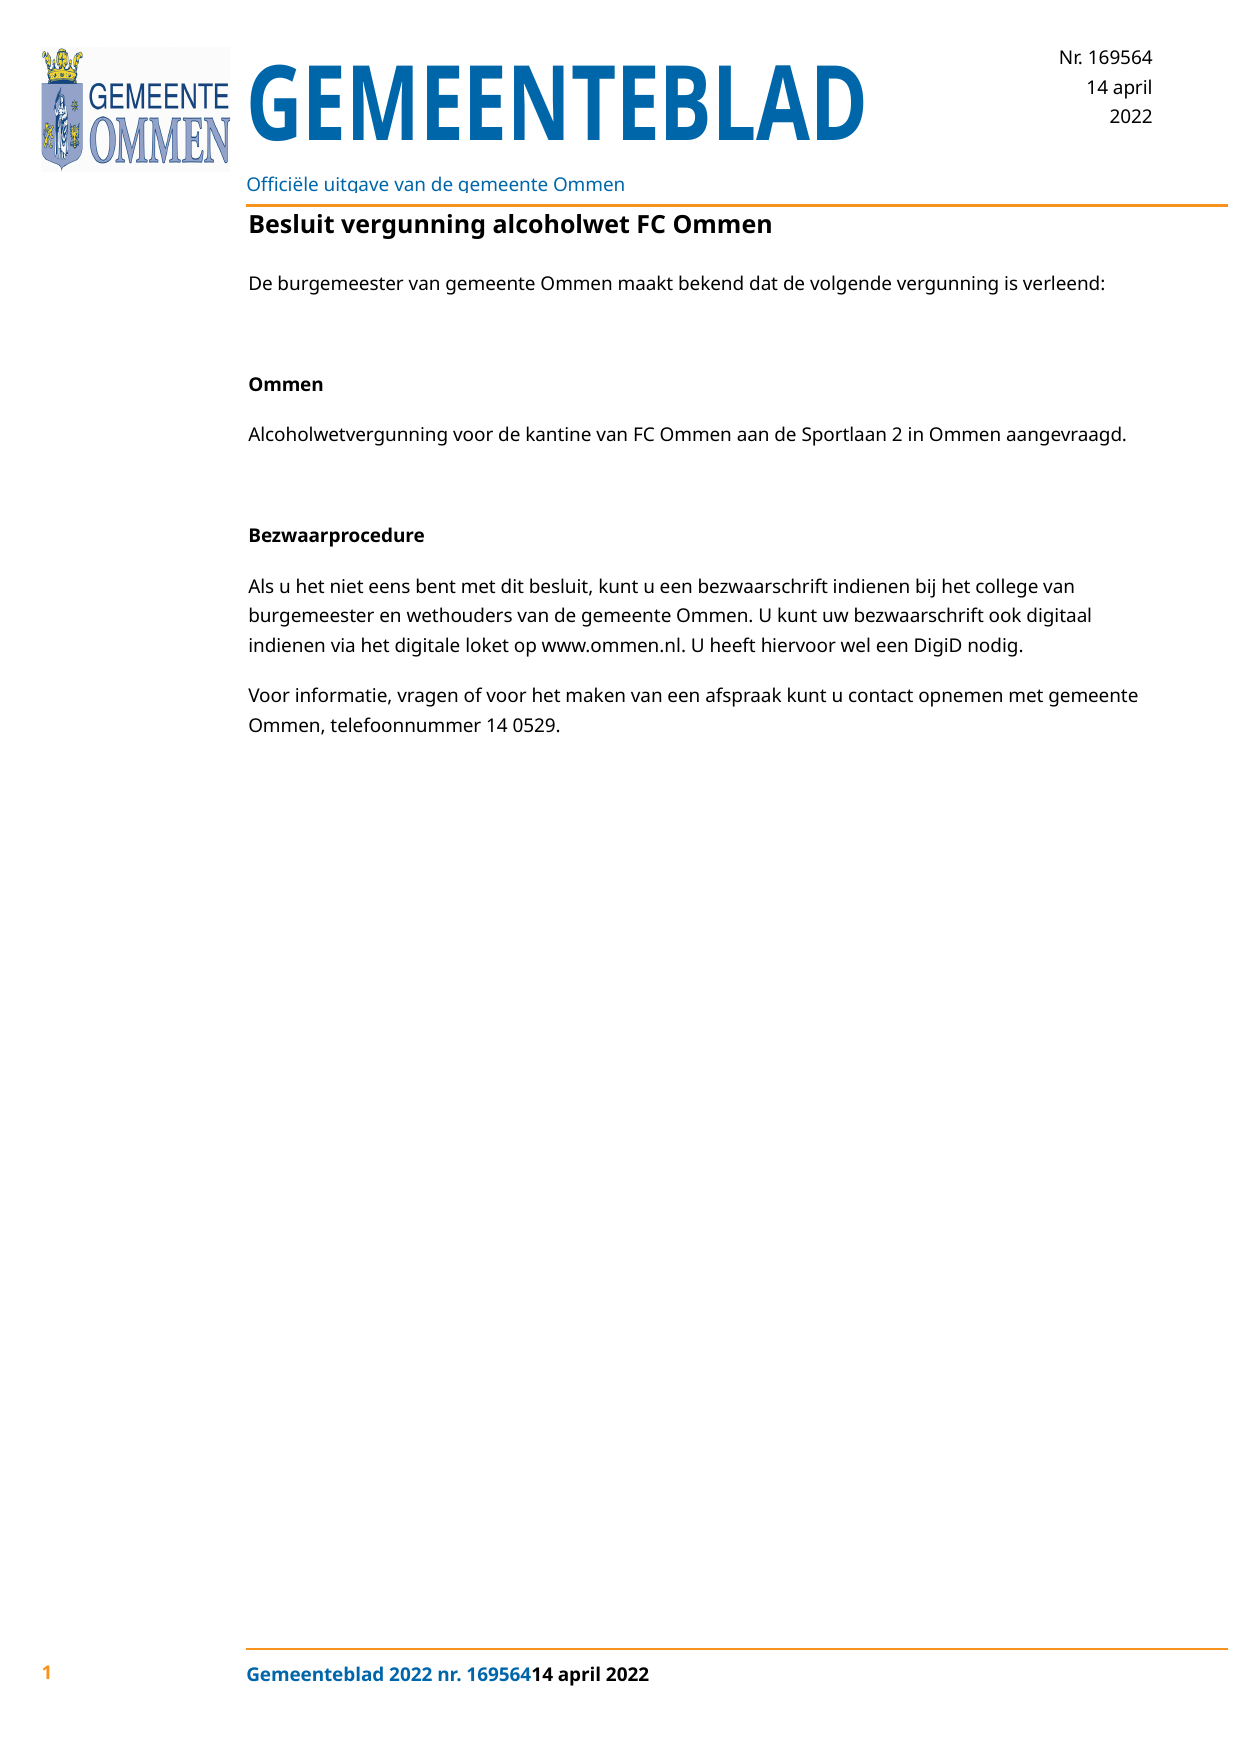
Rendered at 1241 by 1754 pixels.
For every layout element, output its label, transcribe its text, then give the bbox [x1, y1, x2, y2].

text Voor informatie, vragen of voor het maken van een afspraak kunt u contact opnemen met gemeente Ommen, telefoonnummer 14 0529. [248, 682, 1152, 738]
text Als u het niet eens bent met dit besluit, kunt u een bezwaarschrift indienen bij het college van burgemeester en wethouders van de gemeente Ommen. U kunt uw bezwaarschrift ook digitaal indienen via het digitale loket op www.ommen.nl. U heeft hiervoor wel een DigiD nodig. [248, 573, 1152, 658]
text Alcoholwetvergunning voor de kantine van FC Ommen aan de Sportlaan 2 in Ommen aangevraagd. [248, 422, 1152, 447]
text Ommen [248, 371, 1152, 397]
text Bezwaarprocedure [248, 522, 1152, 548]
text Besluit vergunning alcoholwet FC Ommen [248, 207, 1152, 241]
picture [41, 47, 231, 172]
text De burgemeester van gemeente Ommen maakt bekend dat de volgende vergunning is verleend: [248, 270, 1152, 296]
